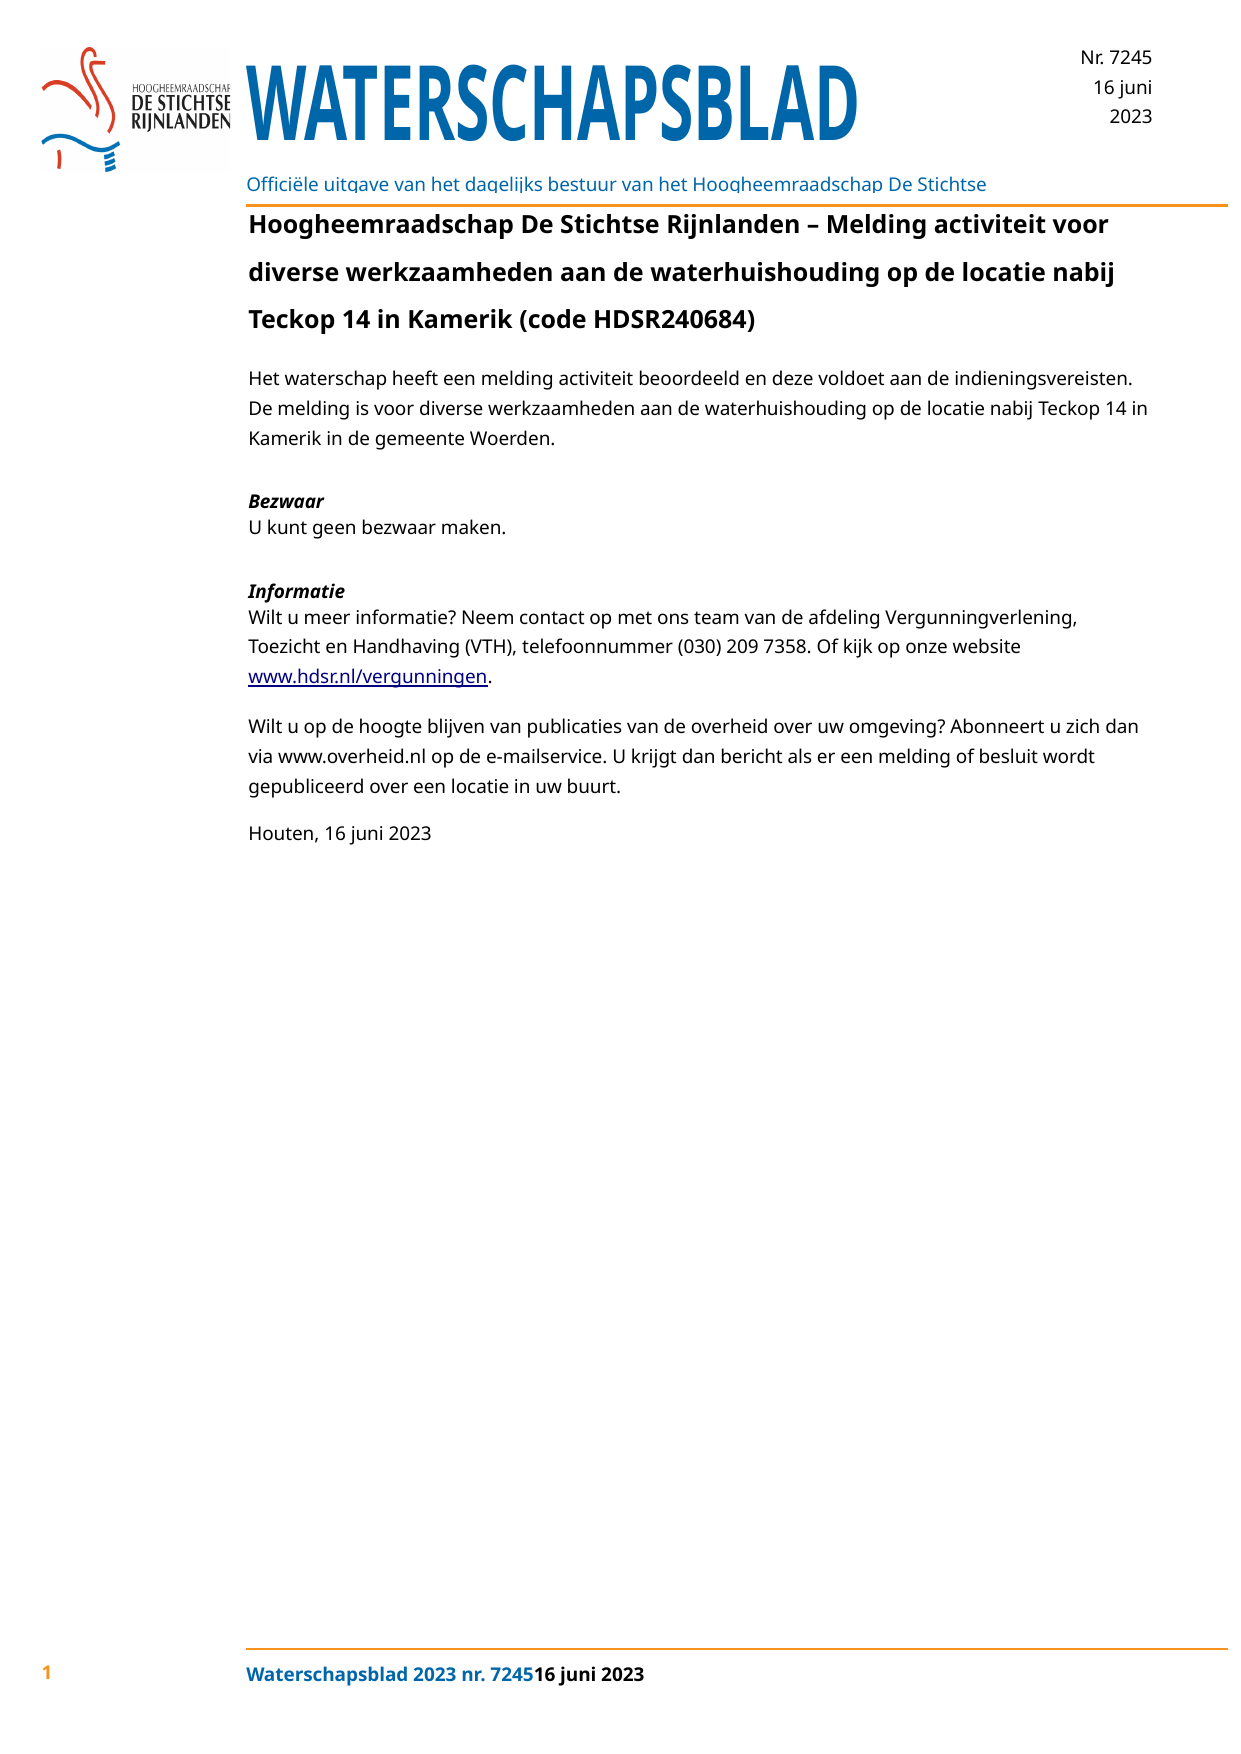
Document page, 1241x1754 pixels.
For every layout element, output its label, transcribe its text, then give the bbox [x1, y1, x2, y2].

text Wilt u meer informatie? Neem contact op met ons team van de afdeling Vergunningverlening, Toezicht en Handhaving (VTH), telefoonnummer (030) 209 7358. Of kijk op onze website www.hdsr.nl/vergunningen. [248, 604, 1152, 689]
picture [41, 47, 231, 172]
text Het waterschap heeft een melding activiteit beoordeeld en deze voldoet aan de indieningsvereisten. De melding is voor diverse werkzaamheden aan de waterhuishouding op de locatie nabij Teckop 14 in Kamerik in de gemeente Woerden. [248, 366, 1152, 450]
text Houten, 16 juni 2023 [248, 821, 1152, 846]
text Wilt u op de hoogte blijven van publicaties van de overheid over uw omgeving? Abonneert u zich dan via www.overheid.nl op de e-mailservice. U krijgt dan bericht als er een melding of besluit wordt gepubliceerd over een locatie in uw buurt. [248, 714, 1152, 798]
text Informatie [248, 578, 1152, 604]
text U kunt geen bezwaar maken. [248, 514, 1152, 540]
text Bezwaar [248, 489, 1152, 514]
text Hoogheemraadschap De Stichtse Rijnlanden – Melding activiteit voor diverse werkzaamheden aan de waterhuishouding op de locatie nabij Teckop 14 in Kamerik (code HDSR240684) [248, 207, 1152, 336]
